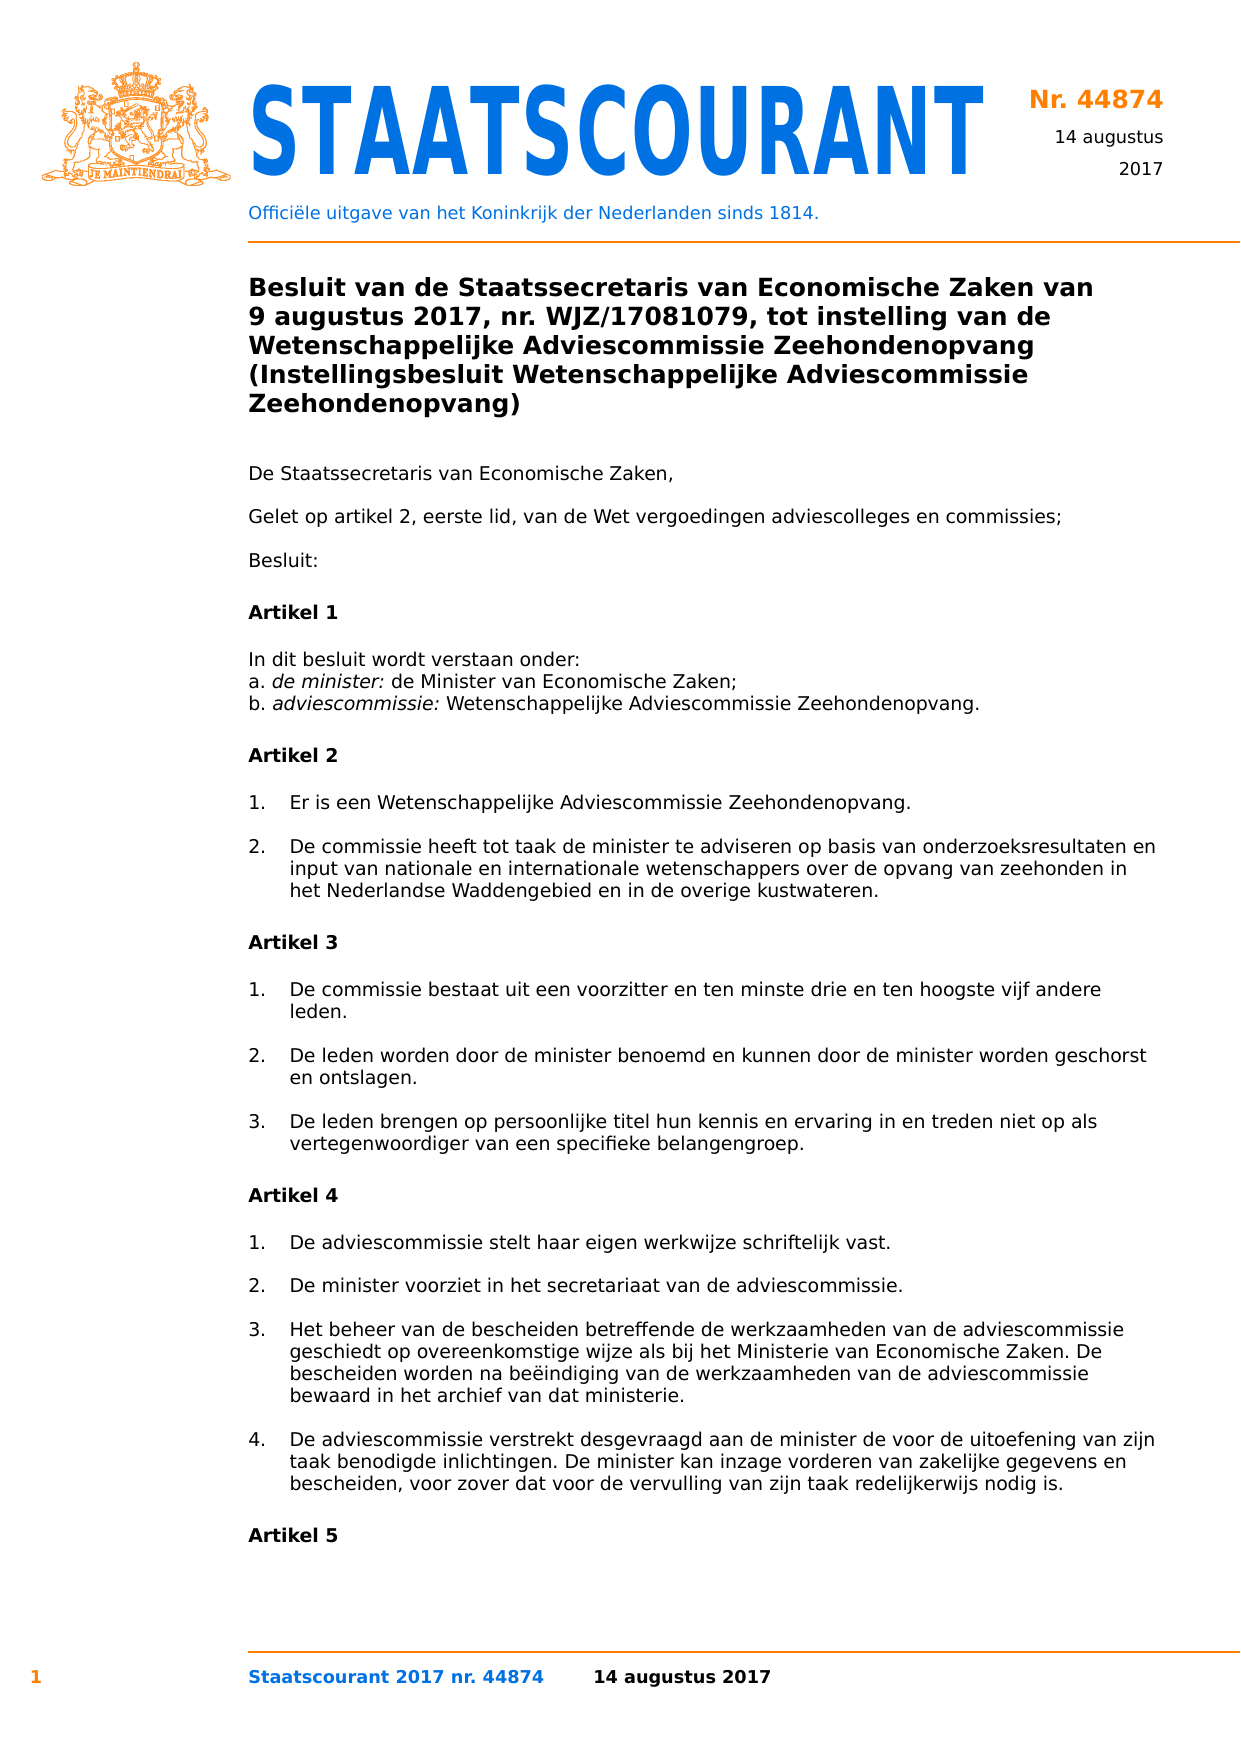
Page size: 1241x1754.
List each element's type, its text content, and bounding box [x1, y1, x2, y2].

subtitle Besluit van de Staatssecretaris van Economische Zaken van 9 augustus 2017, nr. WJZ/17081079, tot instelling van de Wetenschappelijke Adviescommissie Zeehondenopvang (Instellingsbesluit Wetenschappelijke Adviescommissie Zeehondenopvang) [248, 273, 1163, 419]
table_header Nr. 44874 [998, 62, 1240, 121]
subtitle Artikel 2 [248, 745, 1163, 767]
text Gelet op artikel 2, eerste lid, van de Wet vergoedingen adviescolleges en commissies; [248, 506, 1163, 528]
text 1. De commissie bestaat uit een voorzitter en ten minste drie en ten hoogste vijf andere leden. [248, 979, 1163, 1023]
text b. adviescommissie: Wetenschappelijke Adviescommissie Zeehondenopvang. [248, 693, 1163, 715]
text De Staatssecretaris van Economische Zaken, [248, 463, 1163, 484]
subtitle Artikel 1 [248, 602, 1163, 624]
text 3. De leden brengen op persoonlijke titel hun kennis en ervaring in en treden niet op als vertegenwoordiger van een specifieke belangengroep. [248, 1111, 1163, 1154]
text 3. Het beheer van de bescheiden betreffende de werkzaamheden van de adviescommissie geschiedt op overeenkomstige wijze als bij het Ministerie van Economische Zaken. De bescheiden worden na beëindiging van de werkzaamheden van de adviescommissie bewaard in het archief van dat ministerie. [248, 1319, 1163, 1407]
text 2. De leden worden door de minister benoemd en kunnen door de minister worden geschorst en ontslagen. [248, 1045, 1163, 1089]
text a. de minister: de Minister van Economische Zaken; [248, 671, 1163, 693]
subtitle Artikel 4 [248, 1184, 1163, 1207]
text 1. Er is een Wetenschappelijke Adviescommissie Zeehondenopvang. [248, 792, 1163, 814]
table_cell 14 augustus [998, 121, 1240, 153]
text In dit besluit wordt verstaan onder: [248, 649, 1163, 671]
table_cell Officiële uitgave van het Koninkrijk der Nederlanden sinds 1814. [248, 203, 1240, 241]
subtitle Artikel 5 [248, 1525, 1163, 1547]
table_header [25, 62, 248, 241]
text Besluit: [248, 550, 1163, 572]
text 1. De adviescommissie stelt haar eigen werkwijze schriftelijk vast. [248, 1232, 1163, 1253]
picture [41, 62, 231, 186]
table_cell 2017 [998, 153, 1240, 203]
text 2. De minister voorziet in het secretariaat van de adviescommissie. [248, 1275, 1163, 1297]
subtitle Artikel 3 [248, 932, 1163, 954]
text 4. De adviescommissie verstrekt desgevraagd aan de minister de voor de uitoefening van zijn taak benodigde inlichtingen. De minister kan inzage vorderen van zakelijke gegevens en bescheiden, voor zover dat voor de vervulling van zijn taak redelijkerwijs nodig is. [248, 1429, 1163, 1495]
text 2. De commissie heeft tot taak de minister te adviseren op basis van onderzoeksresultaten en input van nationale en internationale wetenschappers over de opvang van zeehonden in het Nederlandse Waddengebied en in de overige kustwateren. [248, 836, 1163, 902]
table_header STAATSCOURANT [248, 62, 998, 203]
